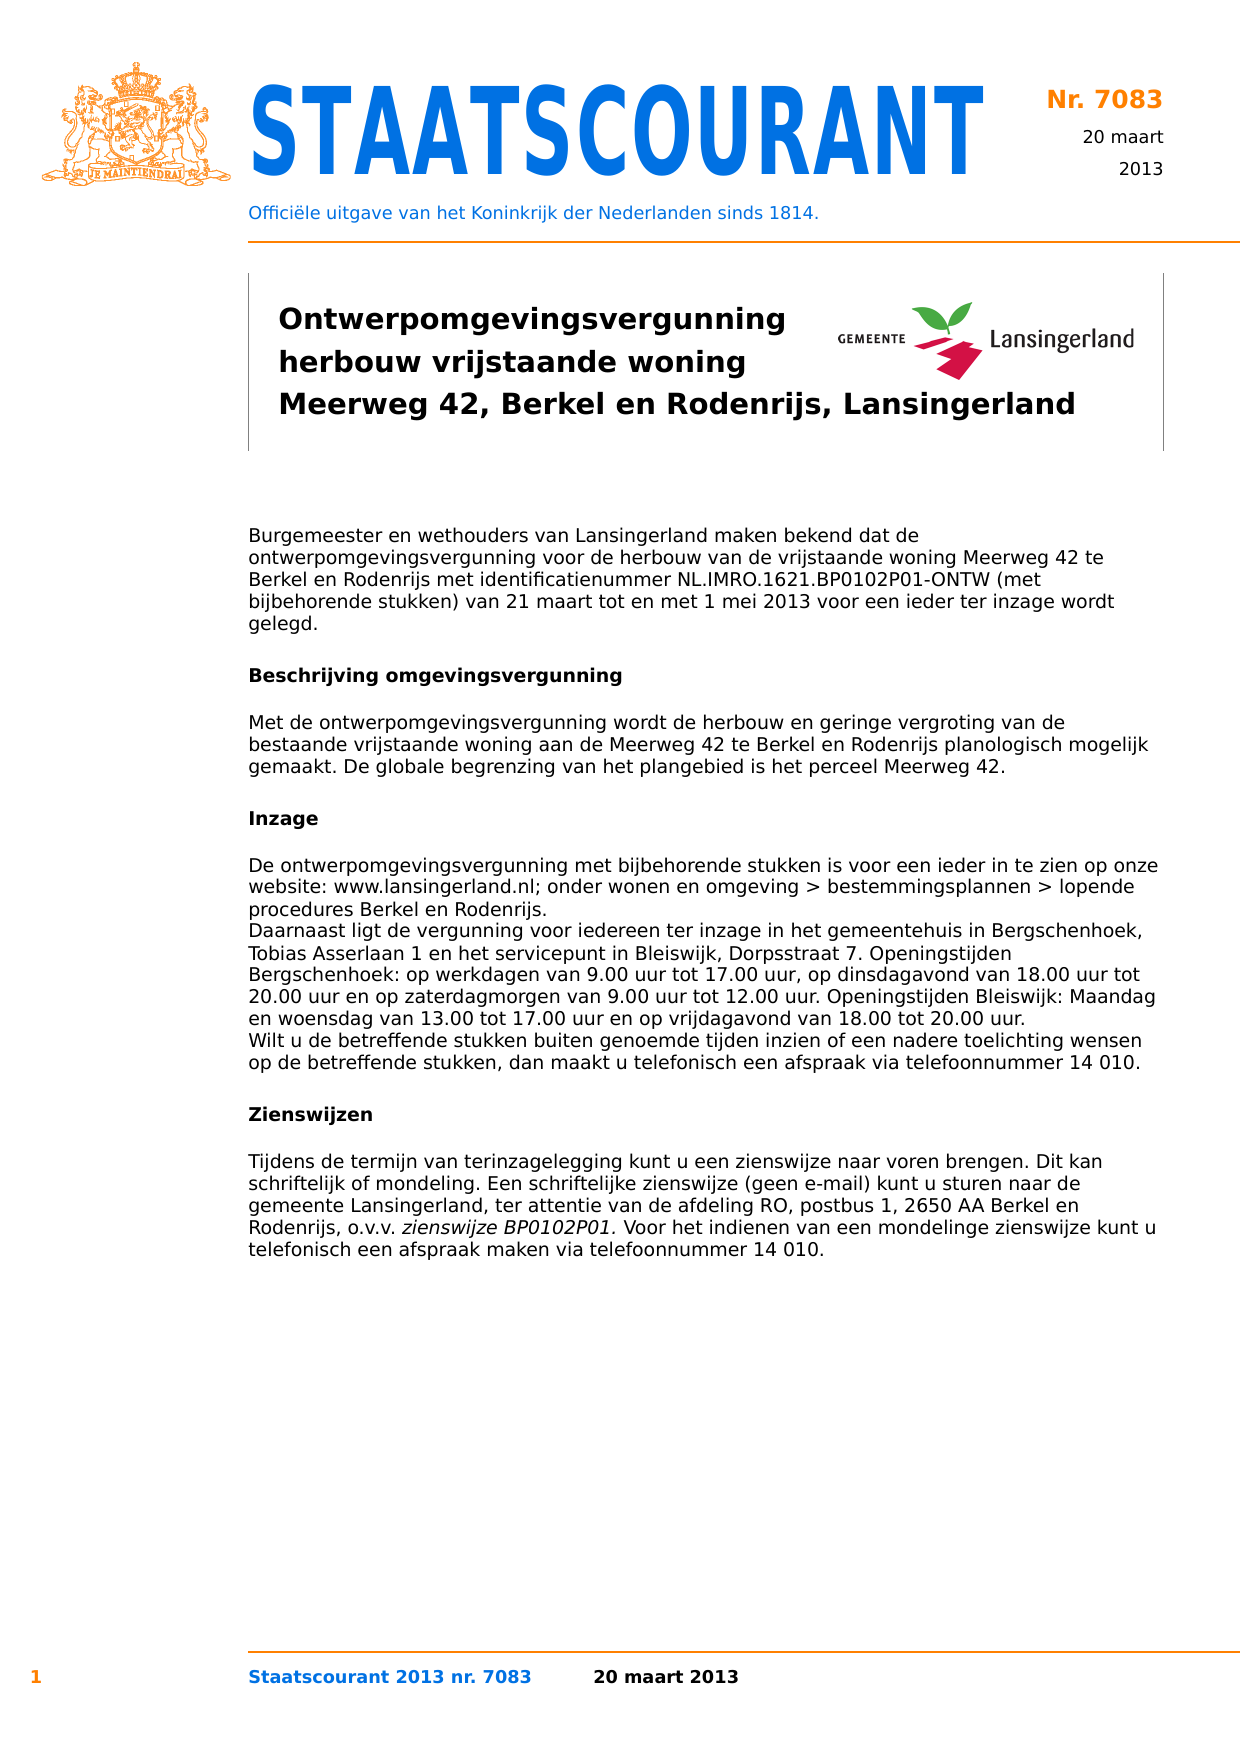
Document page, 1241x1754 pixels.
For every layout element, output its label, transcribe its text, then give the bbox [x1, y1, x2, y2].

table_header Nr. 7083 [998, 62, 1240, 121]
text Daarnaast ligt de vergunning voor iedereen ter inzage in het gemeentehuis in Bergschenhoek, Tobias Asserlaan 1 en het servicepunt in Bleiswijk, Dorpsstraat 7. Openingstijden Bergschenhoek: op werkdagen van 9.00 uur tot 17.00 uur, op dinsdagavond van 18.00 uur tot 20.00 uur en op zaterdagmorgen van 9.00 uur tot 12.00 uur. Openingstijden Bleiswijk: Maandag en woensdag van 13.00 tot 17.00 uur en op vrijdagavond van 18.00 tot 20.00 uur. [248, 920, 1163, 1030]
subtitle Beschrijving omgevingsvergunning [248, 664, 1163, 687]
table_header STAATSCOURANT [248, 62, 998, 203]
text Burgemeester en wethouders van Lansingerland maken bekend dat de ontwerpomgevingsvergunning voor de herbouw van de vrijstaande woning Meerweg 42 te Berkel en Rodenrijs met identificatienummer NL.IMRO.1621.BP0102P01-ONTW (met bijbehorende stukken) van 21 maart tot en met 1 mei 2013 voor een ieder ter inzage wordt gelegd. [248, 525, 1163, 634]
table_header [25, 62, 248, 241]
table_cell 20 maart [998, 121, 1240, 153]
subtitle Zienswijzen [248, 1104, 1163, 1126]
picture [838, 302, 1134, 380]
picture [41, 62, 231, 186]
subtitle Ontwerpomgevingsvergunning herbouw vrijstaande woning Meerweg 42, Berkel en Rodenrijs, Lansingerland [249, 273, 1163, 451]
table_cell 2013 [998, 153, 1240, 203]
text Met de ontwerpomgevingsvergunning wordt de herbouw en geringe vergroting van de bestaande vrijstaande woning aan de Meerweg 42 te Berkel en Rodenrijs planologisch mogelijk gemaakt. De globale begrenzing van het plangebied is het perceel Meerweg 42. [248, 712, 1163, 777]
text Wilt u de betreffende stukken buiten genoemde tijden inzien of een nadere toelichting wensen op de betreffende stukken, dan maakt u telefonisch een afspraak via telefoonnummer 14 010. [248, 1030, 1163, 1074]
text Tijdens de termijn van terinzagelegging kunt u een zienswijze naar voren brengen. Dit kan schriftelijk of mondeling. Een schriftelijke zienswijze (geen e-mail) kunt u sturen naar de gemeente Lansingerland, ter attentie van de afdeling RO, postbus 1, 2650 AA Berkel en Rodenrijs, o.v.v. zienswijze BP0102P01. Voor het indienen van een mondelinge zienswijze kunt u telefonisch een afspraak maken via telefoonnummer 14 010. [248, 1151, 1163, 1261]
subtitle Inzage [248, 807, 1163, 829]
table_cell Officiële uitgave van het Koninkrijk der Nederlanden sinds 1814. [248, 203, 1240, 241]
text De ontwerpomgevingsvergunning met bijbehorende stukken is voor een ieder in te zien op onze website: www.lansingerland.nl; onder wonen en omgeving > bestemmingsplannen > lopende procedures Berkel en Rodenrijs. [248, 854, 1163, 920]
